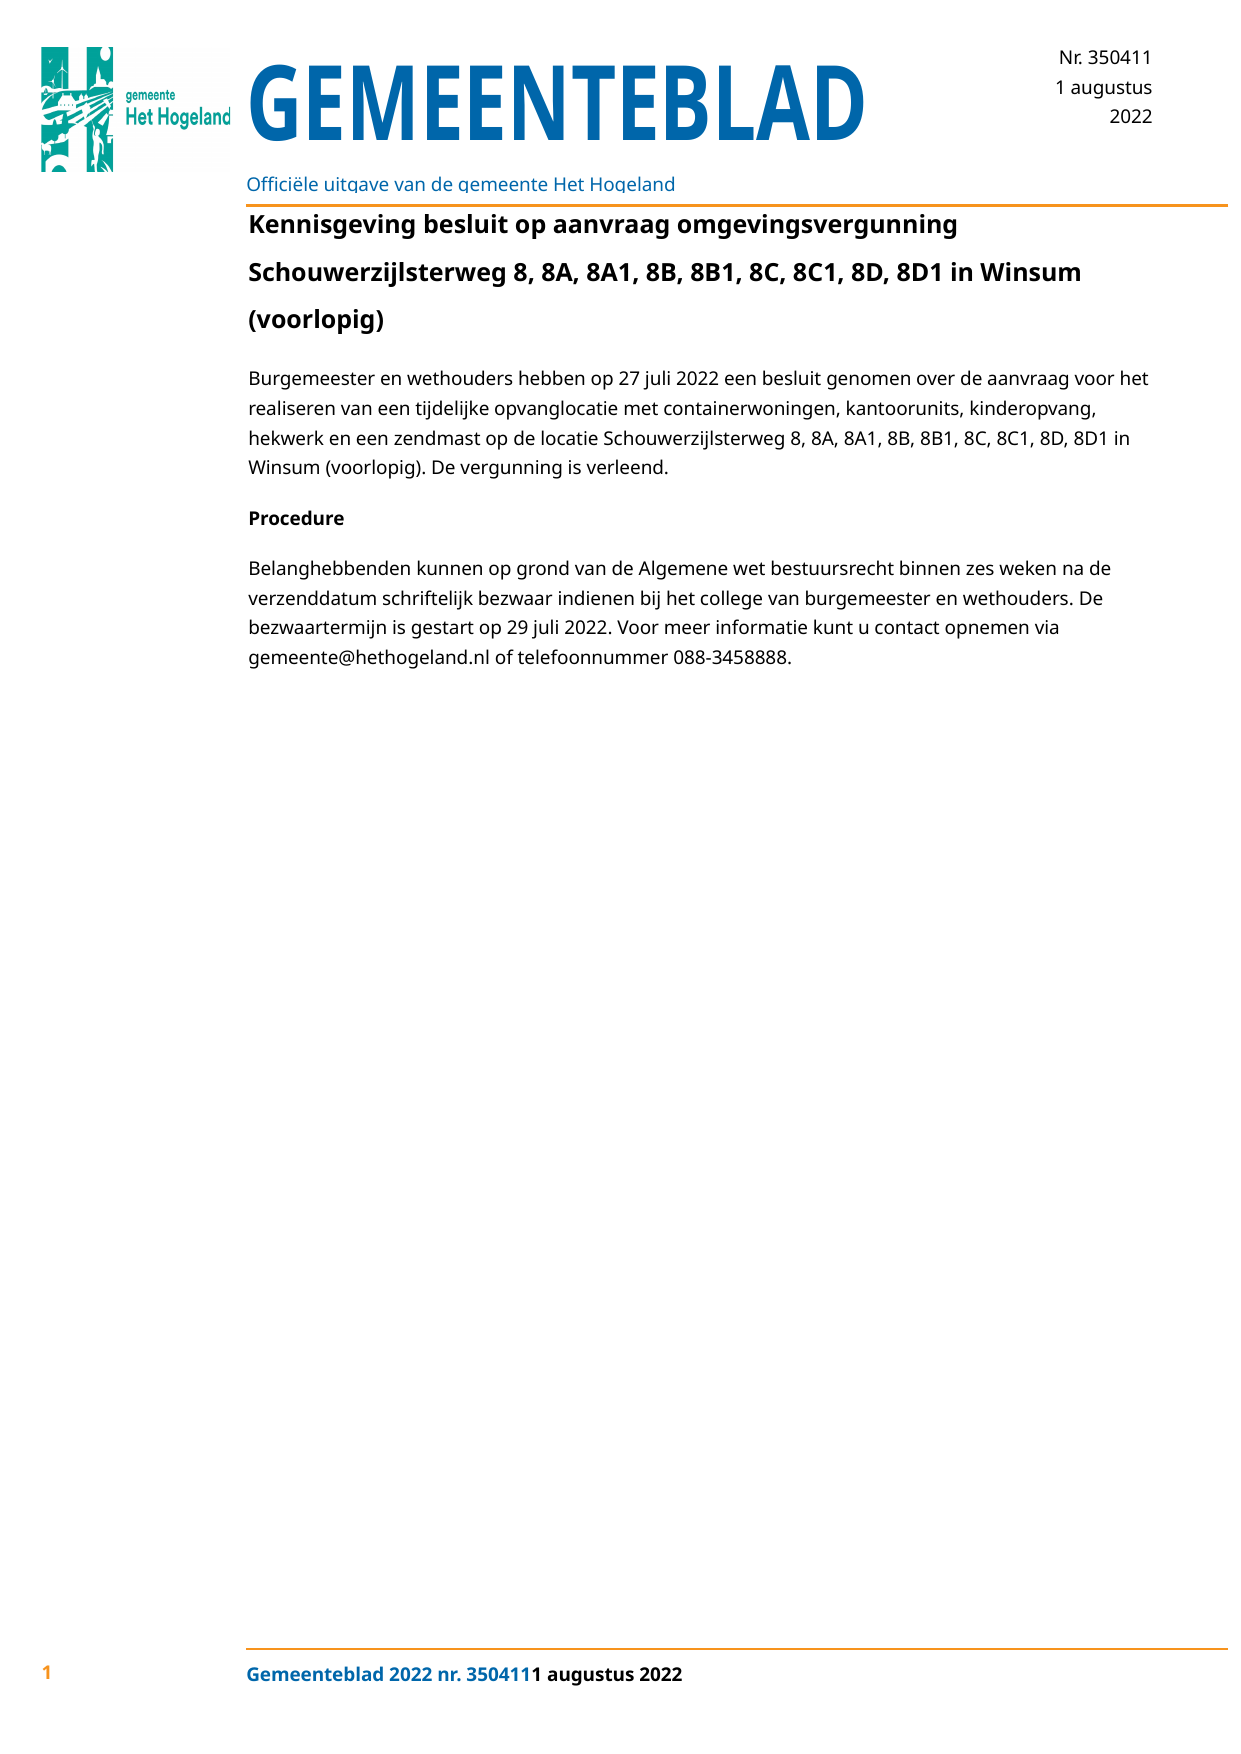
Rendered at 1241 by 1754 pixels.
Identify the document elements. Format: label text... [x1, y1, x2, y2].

text Burgemeester en wethouders hebben op 27 juli 2022 een besluit genomen over de aanvraag voor het realiseren van een tijdelijke opvanglocatie met containerwoningen, kantoorunits, kinderopvang, hekwerk en een zendmast op de locatie Schouwerzijlsterweg 8, 8A, 8A1, 8B, 8B1, 8C, 8C1, 8D, 8D1 in Winsum (voorlopig). De vergunning is verleend. [248, 366, 1152, 480]
text Belanghebbenden kunnen op grond van de Algemene wet bestuursrecht binnen zes weken na de verzenddatum schriftelijk bezwaar indienen bij het college van burgemeester en wethouders. De bezwaartermijn is gestart op 29 juli 2022. Voor meer informatie kunt u contact opnemen via gemeente@hethogeland.nl of telefoonnummer 088-3458888. [248, 555, 1152, 669]
text Procedure [248, 505, 1152, 530]
picture [41, 47, 231, 172]
text Kennisgeving besluit op aanvraag omgevingsvergunning Schouwerzijlsterweg 8, 8A, 8A1, 8B, 8B1, 8C, 8C1, 8D, 8D1 in Winsum (voorlopig) [248, 207, 1152, 336]
